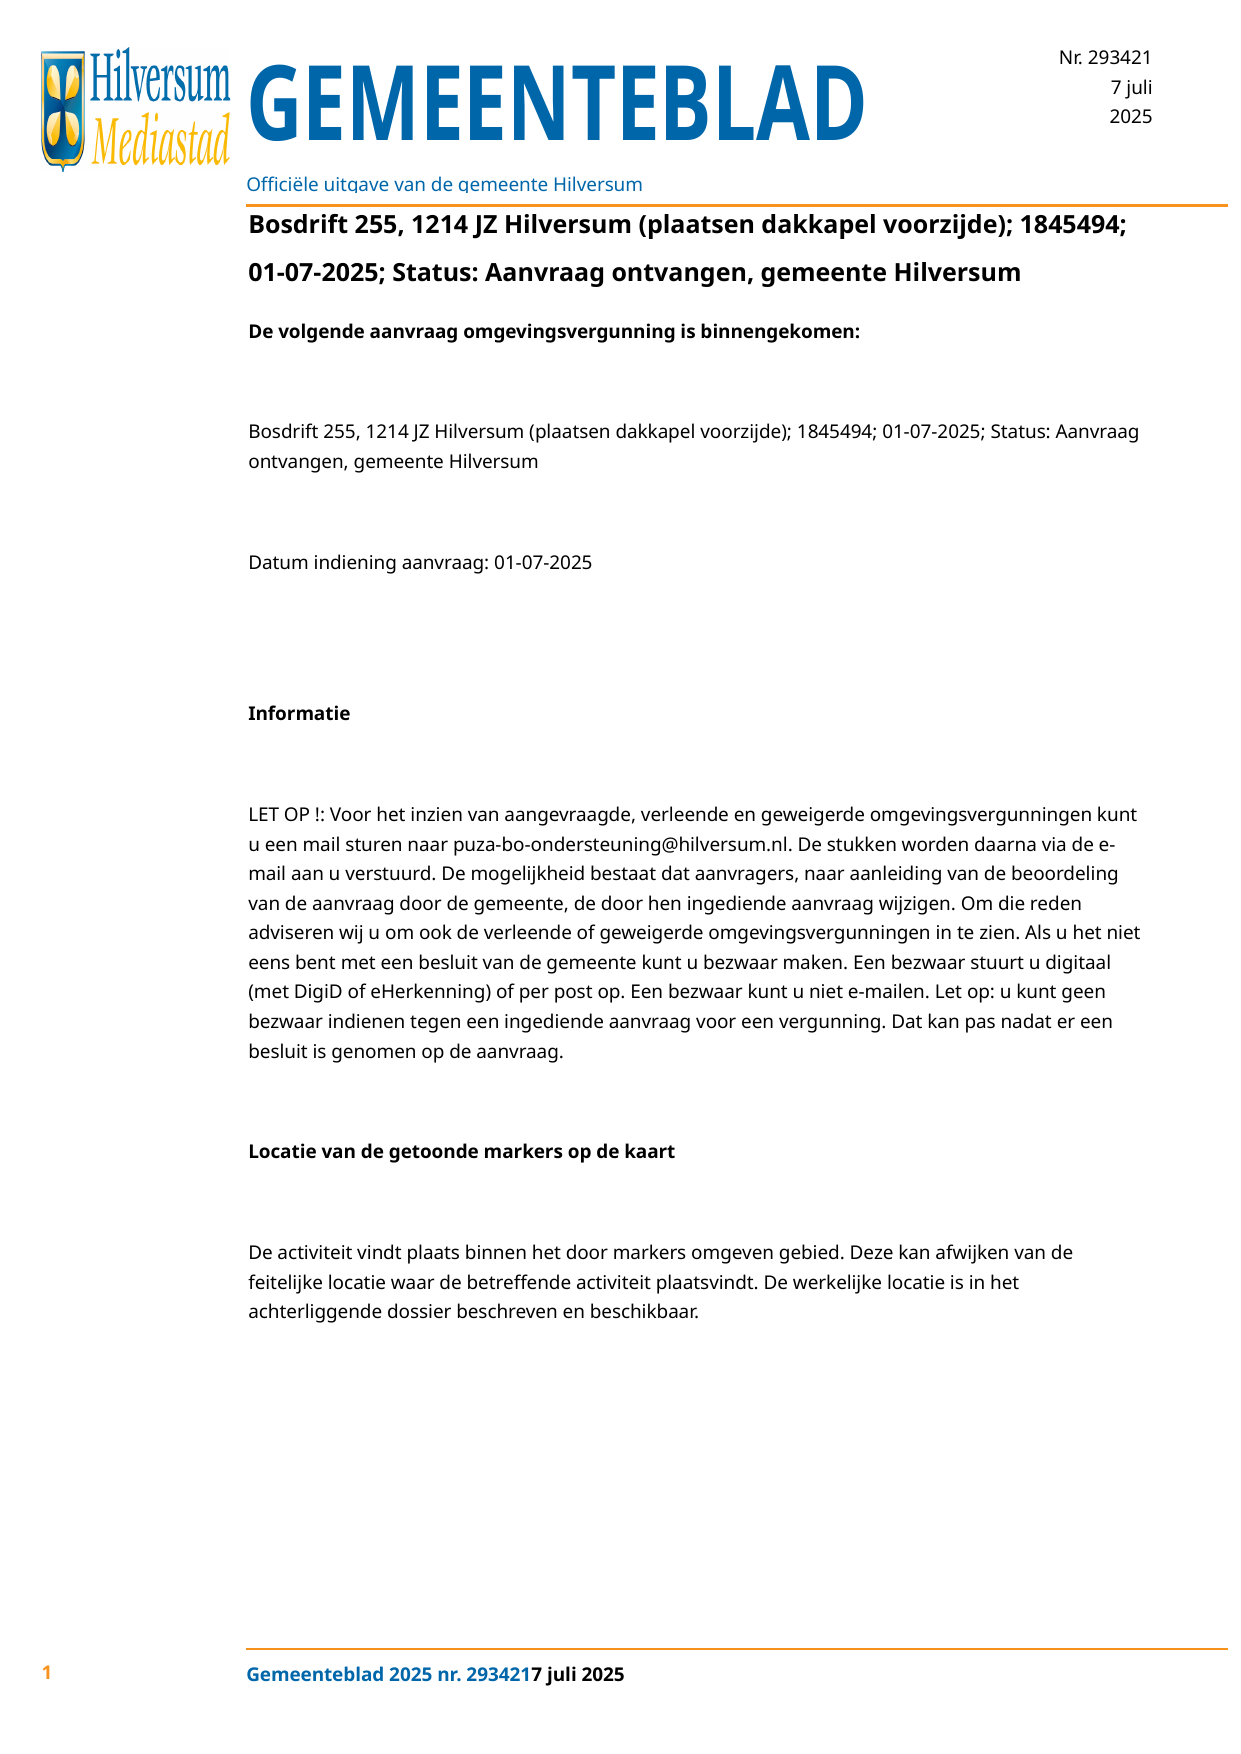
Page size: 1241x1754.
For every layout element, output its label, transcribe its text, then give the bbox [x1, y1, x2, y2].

text Datum indiening aanvraag: 01-07-2025 [248, 549, 1152, 575]
picture [41, 47, 231, 172]
text Bosdrift 255, 1214 JZ Hilversum (plaatsen dakkapel voorzijde); 1845494; 01-07-2025; Status: Aanvraag ontvangen, gemeente Hilversum [248, 419, 1152, 474]
text Bosdrift 255, 1214 JZ Hilversum (plaatsen dakkapel voorzijde); 1845494; 01-07-2025; Status: Aanvraag ontvangen, gemeente Hilversum [248, 207, 1152, 288]
text Informatie [248, 700, 1152, 726]
text LET OP !: Voor het inzien van aangevraagde, verleende en geweigerde omgevingsvergunningen kunt u een mail sturen naar puza-bo-ondersteuning@hilversum.nl. De stukken worden daarna via de e-mail aan u verstuurd. De mogelijkheid bestaat dat aanvragers, naar aanleiding van de beoordeling van de aanvraag door de gemeente, de door hen ingediende aanvraag wijzigen. Om die reden adviseren wij u om ook de verleende of geweigerde omgevingsvergunningen in te zien. Als u het niet eens bent met een besluit van de gemeente kunt u bezwaar maken. Een bezwaar stuurt u digitaal (met DigiD of eHerkenning) of per post op. Een bezwaar kunt u niet e-mailen. Let op: u kunt geen bezwaar indienen tegen een ingediende aanvraag voor een vergunning. Dat kan pas nadat er een besluit is genomen op de aanvraag. [248, 801, 1152, 1064]
text Locatie van de getoonde markers op de kaart [248, 1139, 1152, 1164]
text De volgende aanvraag omgevingsvergunning is binnengekomen: [248, 318, 1152, 344]
text De activiteit vindt plaats binnen het door markers omgeven gebied. Deze kan afwijken van de feitelijke locatie waar de betreffende activiteit plaatsvindt. De werkelijke locatie is in het achterliggende dossier beschreven en beschikbaar. [248, 1239, 1152, 1324]
